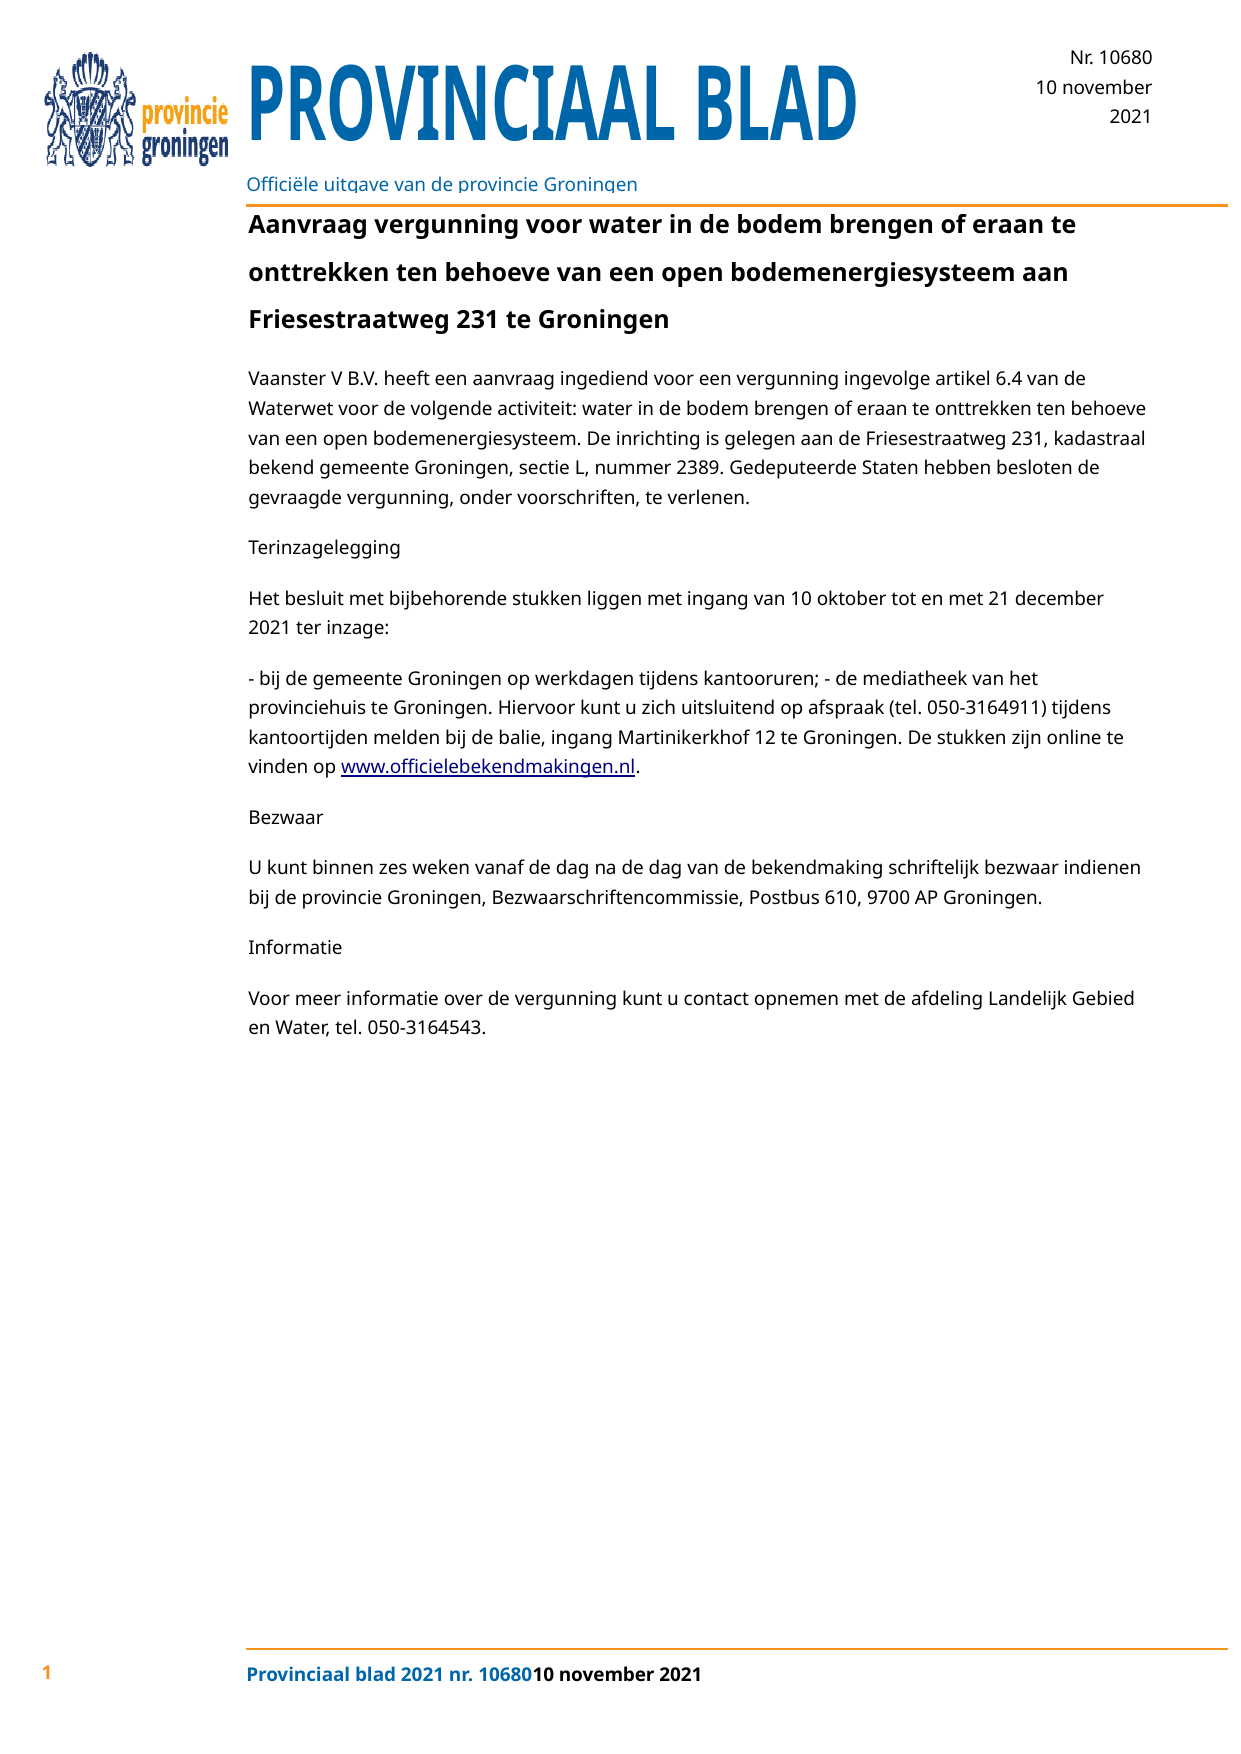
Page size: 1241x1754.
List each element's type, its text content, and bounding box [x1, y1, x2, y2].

picture [41, 47, 231, 172]
text Het besluit met bijbehorende stukken liggen met ingang van 10 oktober tot en met 21 december 2021 ter inzage: [248, 585, 1152, 640]
text Bezwaar [248, 804, 1152, 829]
text Aanvraag vergunning voor water in de bodem brengen of eraan te onttrekken ten behoeve van een open bodemenergiesysteem aan Friesestraatweg 231 te Groningen [248, 207, 1152, 336]
text Voor meer informatie over de vergunning kunt u contact opnemen met de afdeling Landelijk Gebied en Water, tel. 050-3164543. [248, 985, 1152, 1040]
text Informatie [248, 934, 1152, 960]
text Terinzagelegging [248, 534, 1152, 560]
text - bij de gemeente Groningen op werkdagen tijdens kantooruren; - de mediatheek van het provinciehuis te Groningen. Hiervoor kunt u zich uitsluitend op afspraak (tel. 050-3164911) tijdens kantoortijden melden bij de balie, ingang Martinikerkhof 12 te Groningen. De stukken zijn online te vinden op www.officielebekendmakingen.nl. [248, 665, 1152, 779]
text Vaanster V B.V. heeft een aanvraag ingediend voor een vergunning ingevolge artikel 6.4 van de Waterwet voor de volgende activiteit: water in de bodem brengen of eraan te onttrekken ten behoeve van een open bodemenergiesysteem. De inrichting is gelegen aan de Friesestraatweg 231, kadastraal bekend gemeente Groningen, sectie L, nummer 2389. Gedeputeerde Staten hebben besloten de gevraagde vergunning, onder voorschriften, te verlenen. [248, 366, 1152, 509]
text U kunt binnen zes weken vanaf de dag na de dag van de bekendmaking schriftelijk bezwaar indienen bij de provincie Groningen, Bezwaarschriftencommissie, Postbus 610, 9700 AP Groningen. [248, 854, 1152, 909]
